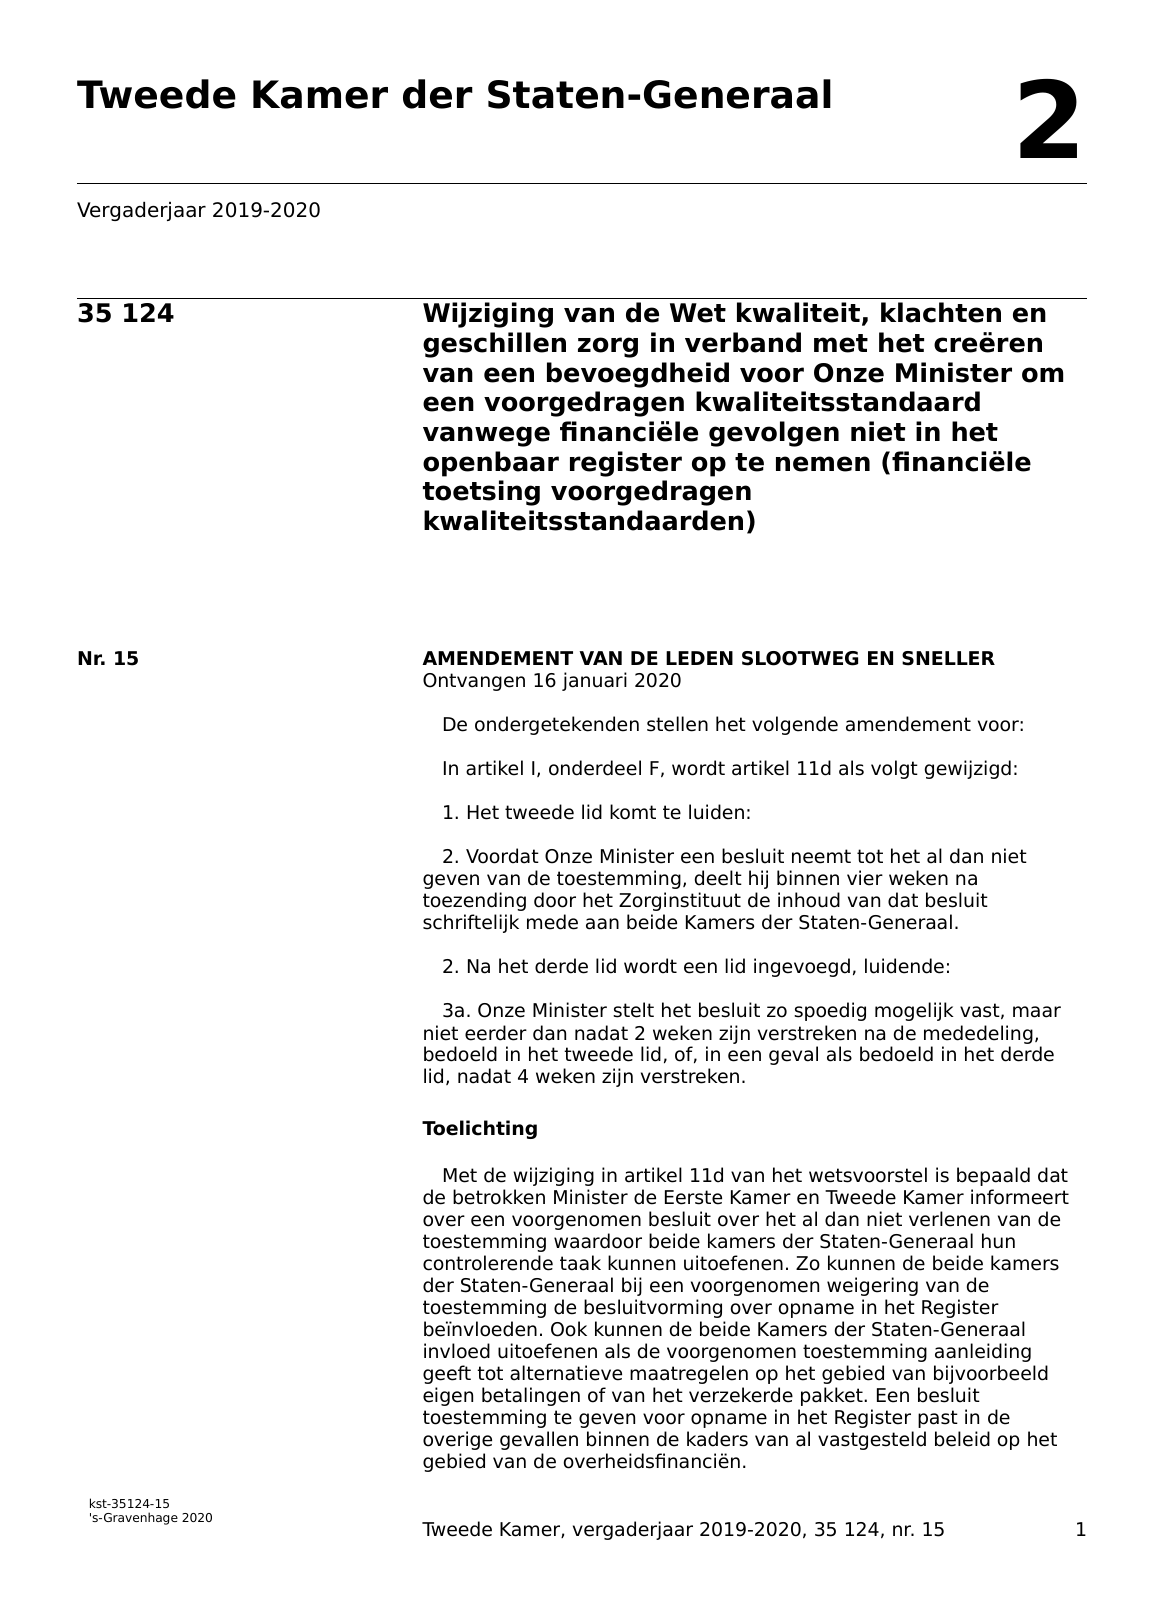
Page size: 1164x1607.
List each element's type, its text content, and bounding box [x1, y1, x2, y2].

text 1. Het tweede lid komt te luiden: [422, 802, 1087, 824]
subtitle 35 124 Wijziging van de Wet kwaliteit, klachten en geschillen zorg in verband met het creëren van een bevoegdheid voor Onze Minister om een voorgedragen kwaliteitsstandaard vanwege financiële gevolgen niet in het openbaar register op te nemen (financiële toetsing voorgedragen kwaliteitsstandaarden) [77, 299, 1087, 536]
text Ontvangen 16 januari 2020 [422, 669, 1087, 691]
subtitle Nr. 15 AMENDEMENT VAN DE LEDEN SLOOTWEG EN SNELLER [77, 647, 1087, 669]
text In artikel I, onderdeel F, wordt artikel 11d als volgt gewijzigd: [422, 758, 1087, 780]
table_cell Vergaderjaar 2019-2020 [77, 184, 1087, 298]
text 3a. Onze Minister stelt het besluit zo spoedig mogelijk vast, maar niet eerder dan nadat 2 weken zijn verstreken na de mededeling, bedoeld in het tweede lid, of, in een geval als bedoeld in het derde lid, nadat 4 weken zijn verstreken. [422, 1000, 1087, 1088]
text 2. Voordat Onze Minister een besluit neemt tot het al dan niet geven van de toestemming, deelt hij binnen vier weken na toezending door het Zorginstituut de inhoud van dat besluit schriftelijk mede aan beide Kamers der Staten-Generaal. [422, 846, 1087, 934]
text De ondergetekenden stellen het volgende amendement voor: [422, 714, 1087, 736]
subtitle Toelichting [422, 1118, 1087, 1140]
text kst-35124-15 [88, 1497, 323, 1511]
table_header 2 [886, 59, 1087, 183]
text Met de wijziging in artikel 11d van het wetsvoorstel is bepaald dat de betrokken Minister de Eerste Kamer en Tweede Kamer informeert over een voorgenomen besluit over het al dan niet verlenen van de toestemming waardoor beide kamers der Staten-Generaal hun controlerende taak kunnen uitoefenen. Zo kunnen de beide kamers der Staten-Generaal bij een voorgenomen weigering van de toestemming de besluitvorming over opname in het Register beïnvloeden. Ook kunnen de beide Kamers der Staten-Generaal invloed uitoefenen als de voorgenomen toestemming aanleiding geeft tot alternatieve maatregelen op het gebied van bijvoorbeeld eigen betalingen of van het verzekerde pakket. Een besluit toestemming te geven voor opname in het Register past in de overige gevallen binnen de kaders van al vastgesteld beleid op het gebied van de overheidsfinanciën. [422, 1165, 1087, 1473]
text 's-Gravenhage 2020 [88, 1511, 323, 1525]
table_header Tweede Kamer der Staten-Generaal [77, 59, 886, 183]
text 2. Na het derde lid wordt een lid ingevoegd, luidende: [422, 956, 1087, 978]
